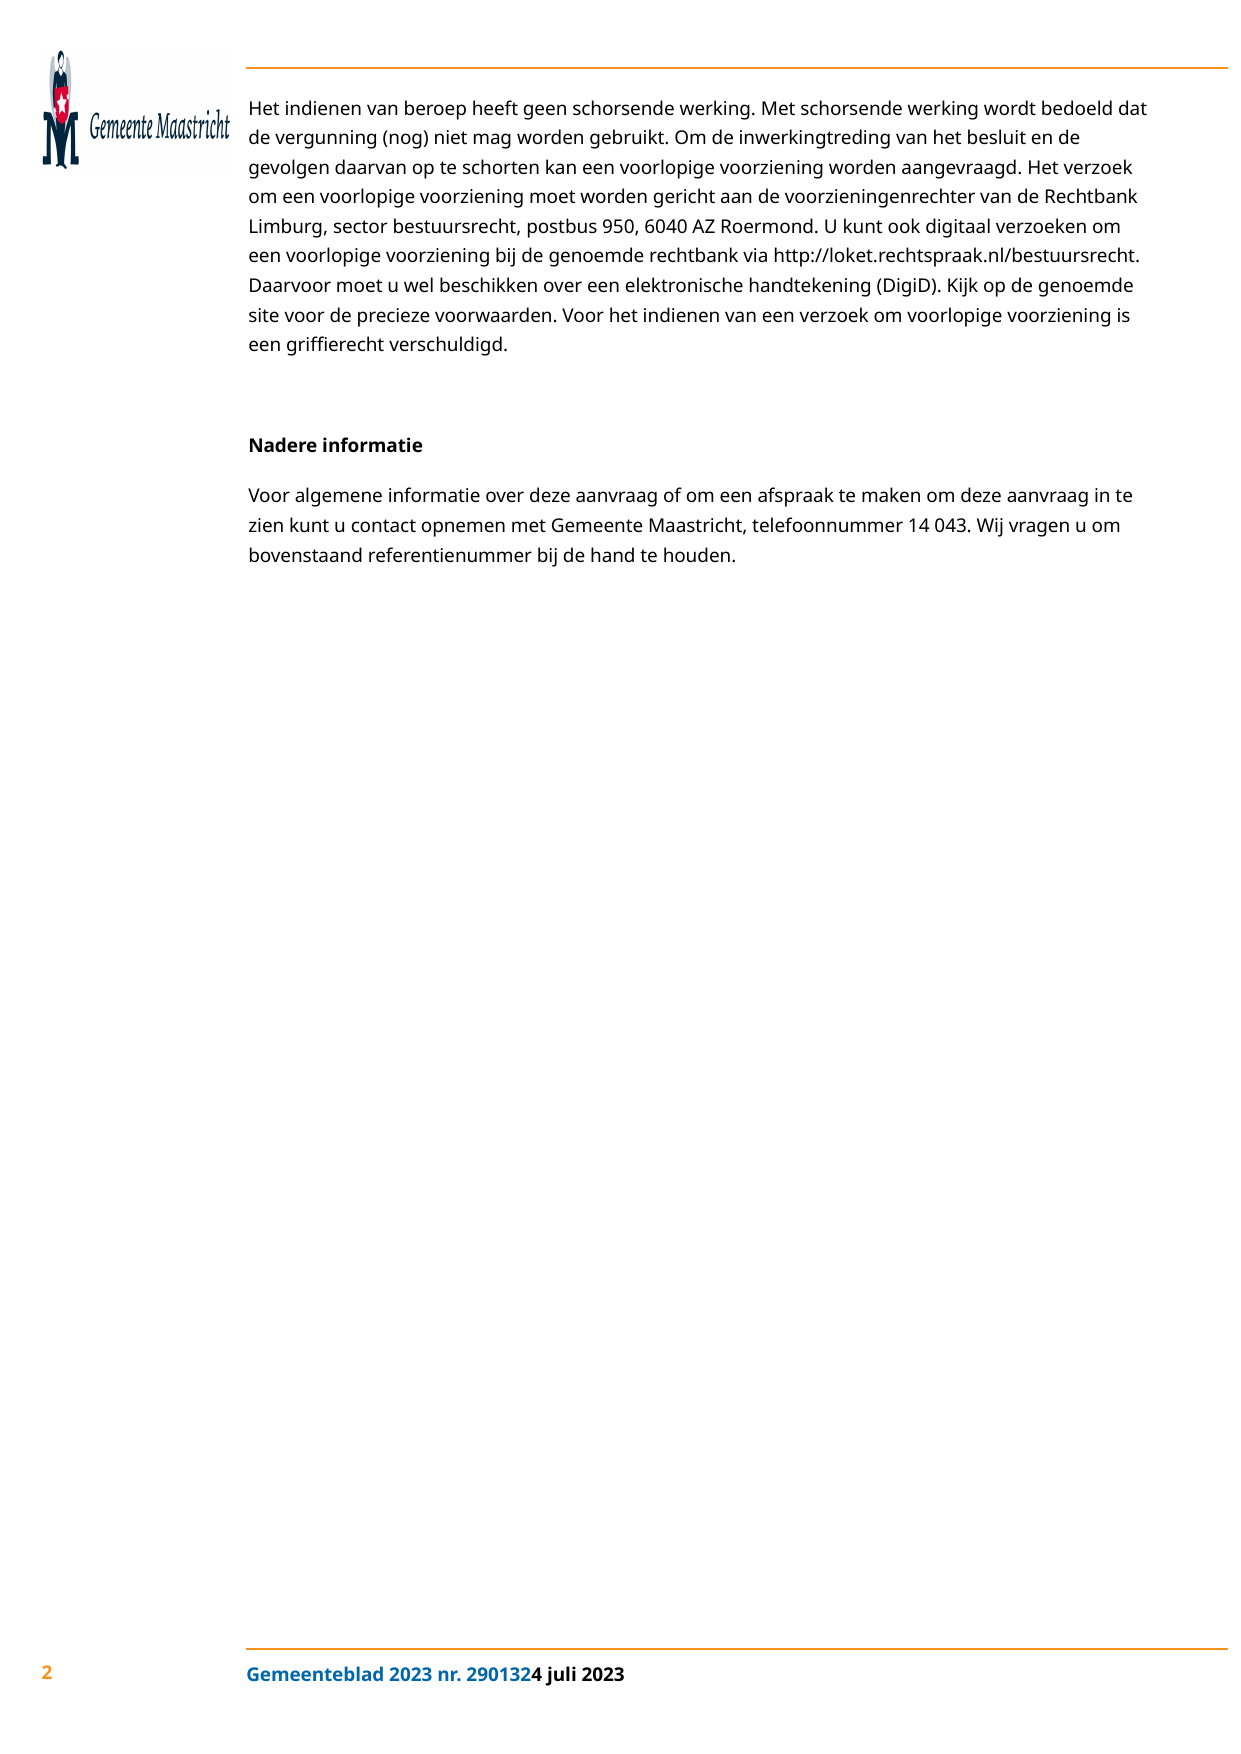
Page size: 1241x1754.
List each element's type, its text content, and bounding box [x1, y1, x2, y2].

text Voor algemene informatie over deze aanvraag of om een afspraak te maken om deze aanvraag in te zien kunt u contact opnemen met Gemeente Maastricht, telefoonnummer 14 043. Wij vragen u om bovenstaand referentienummer bij de hand te houden. [248, 483, 1152, 568]
text Het indienen van beroep heeft geen schorsende werking. Met schorsende werking wordt bedoeld dat de vergunning (nog) niet mag worden gebruikt. Om de inwerkingtreding van het besluit en de gevolgen daarvan op te schorten kan een voorlopige voorziening worden aangevraagd. Het verzoek om een voorlopige voorziening moet worden gericht aan de voorzieningenrechter van de Rechtbank Limburg, sector bestuursrecht, postbus 950, 6040 AZ Roermond. U kunt ook digitaal verzoeken om een voorlopige voorziening bij de genoemde rechtbank via http://loket.rechtspraak.nl/bestuursrecht. Daarvoor moet u wel beschikken over een elektronische handtekening (DigiD). Kijk op de genoemde site voor de precieze voorwaarden. Voor het indienen van een verzoek om voorlopige voorziening is een griffierecht verschuldigd. [248, 95, 1152, 357]
picture [41, 47, 231, 172]
text Nadere informatie [248, 432, 1152, 458]
